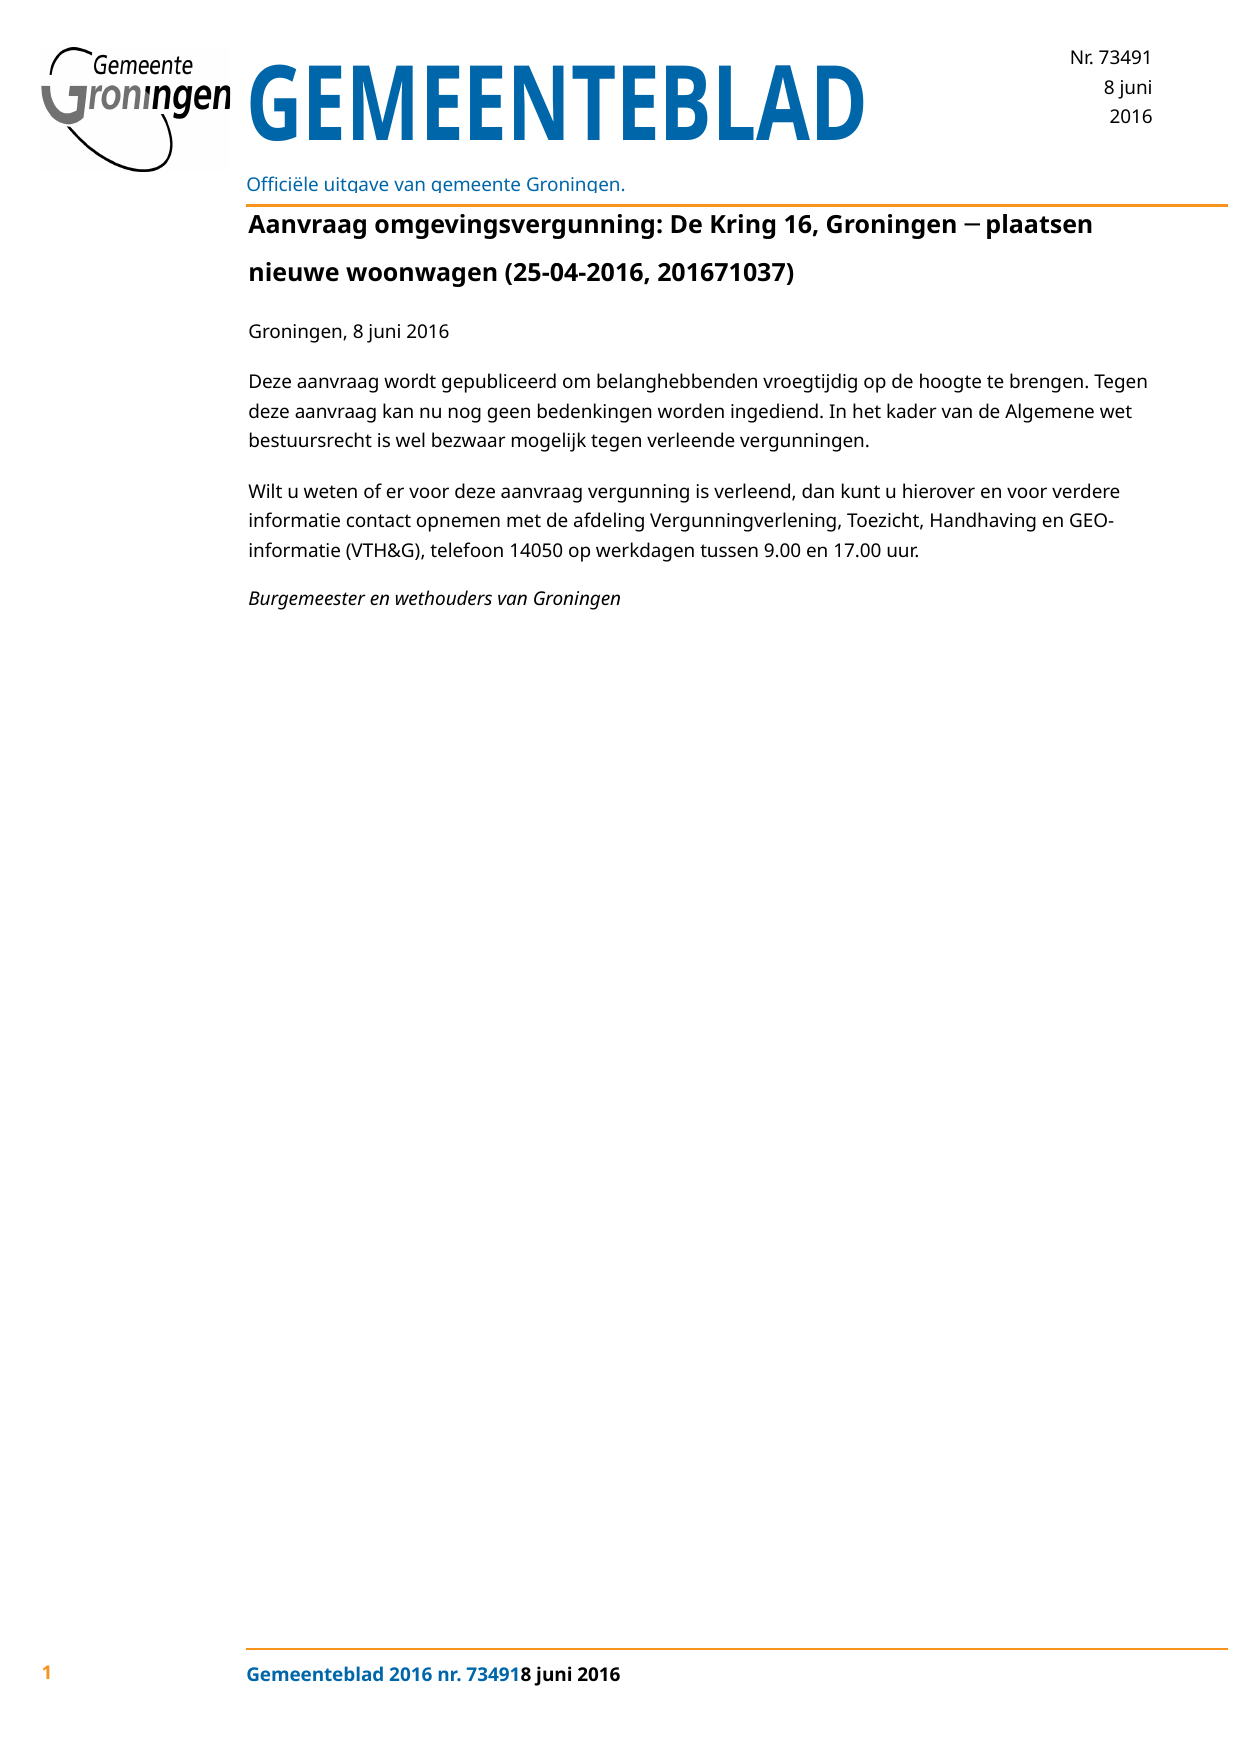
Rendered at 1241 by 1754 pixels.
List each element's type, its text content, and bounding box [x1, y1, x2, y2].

text Wilt u weten of er voor deze aanvraag vergunning is verleend, dan kunt u hierover en voor verdere informatie contact opnemen met de afdeling Vergunningverlening, Toezicht, Handhaving en GEO-informatie (VTH&G), telefoon 14050 op werkdagen tussen 9.00 en 17.00 uur. [248, 478, 1152, 563]
text Burgemeester en wethouders van Groningen [248, 585, 1152, 611]
picture [41, 47, 231, 172]
text Deze aanvraag wordt gepubliceerd om belanghebbenden vroegtijdig op de hoogte te brengen. Tegen deze aanvraag kan nu nog geen bedenkingen worden ingediend. In het kader van de Algemene wet bestuursrecht is wel bezwaar mogelijk tegen verleende vergunningen. [248, 368, 1152, 453]
text Groningen, 8 juni 2016 [248, 318, 1152, 344]
text Aanvraag omgevingsvergunning: De Kring 16, Groningen ─ plaatsen nieuwe woonwagen (25-04-2016, 201671037) [248, 207, 1152, 288]
